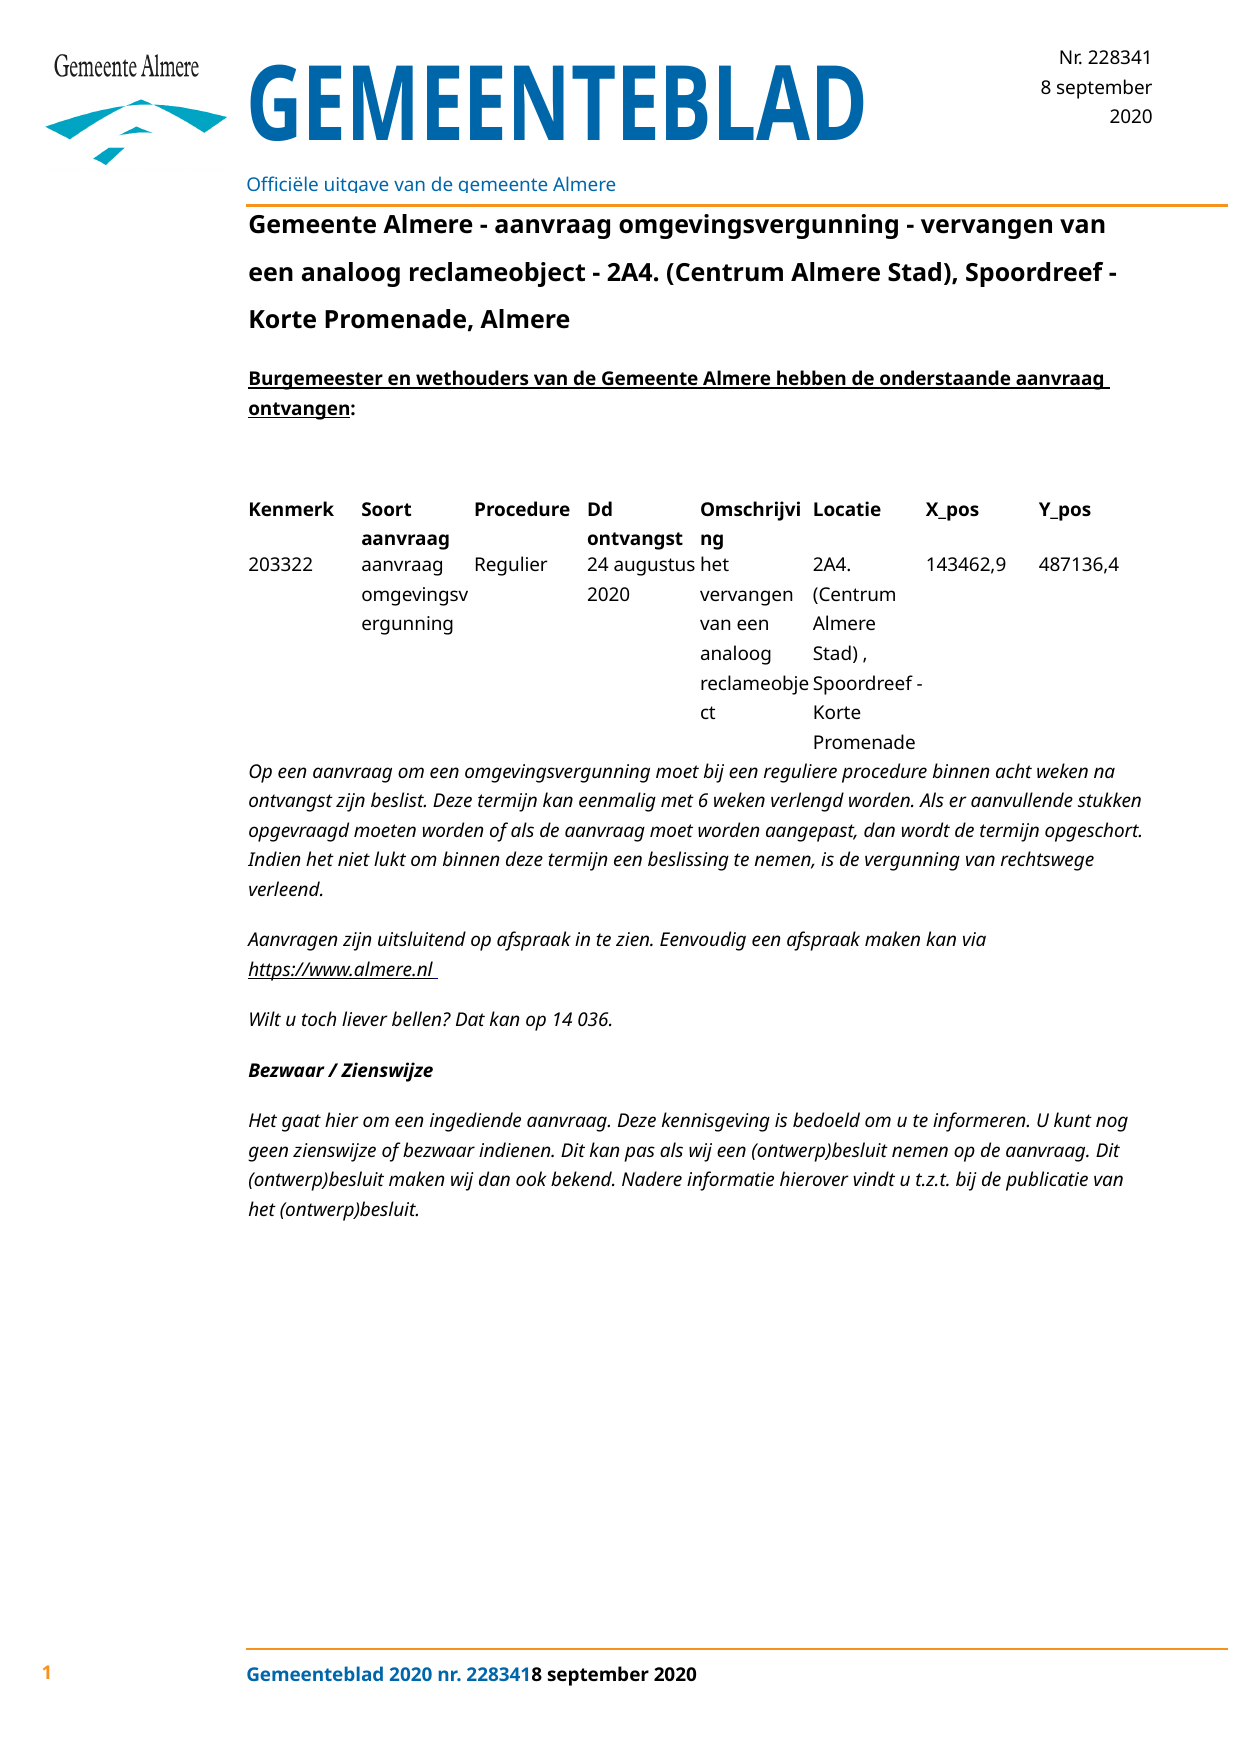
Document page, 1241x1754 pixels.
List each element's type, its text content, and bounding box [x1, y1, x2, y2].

text Wilt u toch liever bellen? Dat kan op 14 036. [248, 1007, 1152, 1032]
picture [41, 47, 231, 172]
table_cell het vervangen van een analoog reclameobject [700, 551, 813, 754]
text Gemeente Almere - aanvraag omgevingsvergunning - vervangen van een analoog reclameobject - 2A4. (Centrum Almere Stad), Spoordreef - Korte Promenade, Almere [248, 207, 1152, 336]
table_header Y_pos [1039, 496, 1152, 551]
table_header X_pos [926, 496, 1038, 551]
table_header Omschrijving [700, 496, 813, 551]
table_header Procedure [474, 496, 587, 551]
text Op een aanvraag om een omgevingsvergunning moet bij een reguliere procedure binnen acht weken na ontvangst zijn beslist. Deze termijn kan eenmalig met 6 weken verlengd worden. Als er aanvullende stukken opgevraagd moeten worden of als de aanvraag moet worden aangepast, dan wordt de termijn opgeschort. Indien het niet lukt om binnen deze termijn een beslissing te nemen, is de vergunning van rechtswege verleend. [248, 758, 1152, 902]
table_cell 143462,9 [926, 551, 1038, 754]
table_header Soort aanvraag [361, 496, 474, 551]
text Burgemeester en wethouders van de Gemeente Almere hebben de onderstaande aanvraag ontvangen: [248, 366, 1152, 421]
table_cell 487136,4 [1039, 551, 1152, 754]
table_header Locatie [813, 496, 926, 551]
text Bezwaar / Zienswijze [248, 1057, 1152, 1083]
table_cell Regulier [474, 551, 587, 754]
table_header Kenmerk [248, 496, 361, 551]
table_cell 203322 [248, 551, 361, 754]
table_header Dd ontvangst [587, 496, 700, 551]
text Aanvragen zijn uitsluitend op afspraak in te zien. Eenvoudig een afspraak maken kan via https://www.almere.nl [248, 927, 1152, 982]
table_cell aanvraag omgevingsvergunning [361, 551, 474, 754]
text Het gaat hier om een ingediende aanvraag. Deze kennisgeving is bedoeld om u te informeren. U kunt nog geen zienswijze of bezwaar indienen. Dit kan pas als wij een (ontwerp)besluit nemen op de aanvraag. Dit (ontwerp)besluit maken wij dan ook bekend. Nadere informatie hierover vindt u t.z.t. bij de publicatie van het (ontwerp)besluit. [248, 1107, 1152, 1222]
table_cell 24 augustus 2020 [587, 551, 700, 754]
table_cell 2A4. (Centrum Almere Stad) , Spoordreef - Korte Promenade [813, 551, 926, 754]
